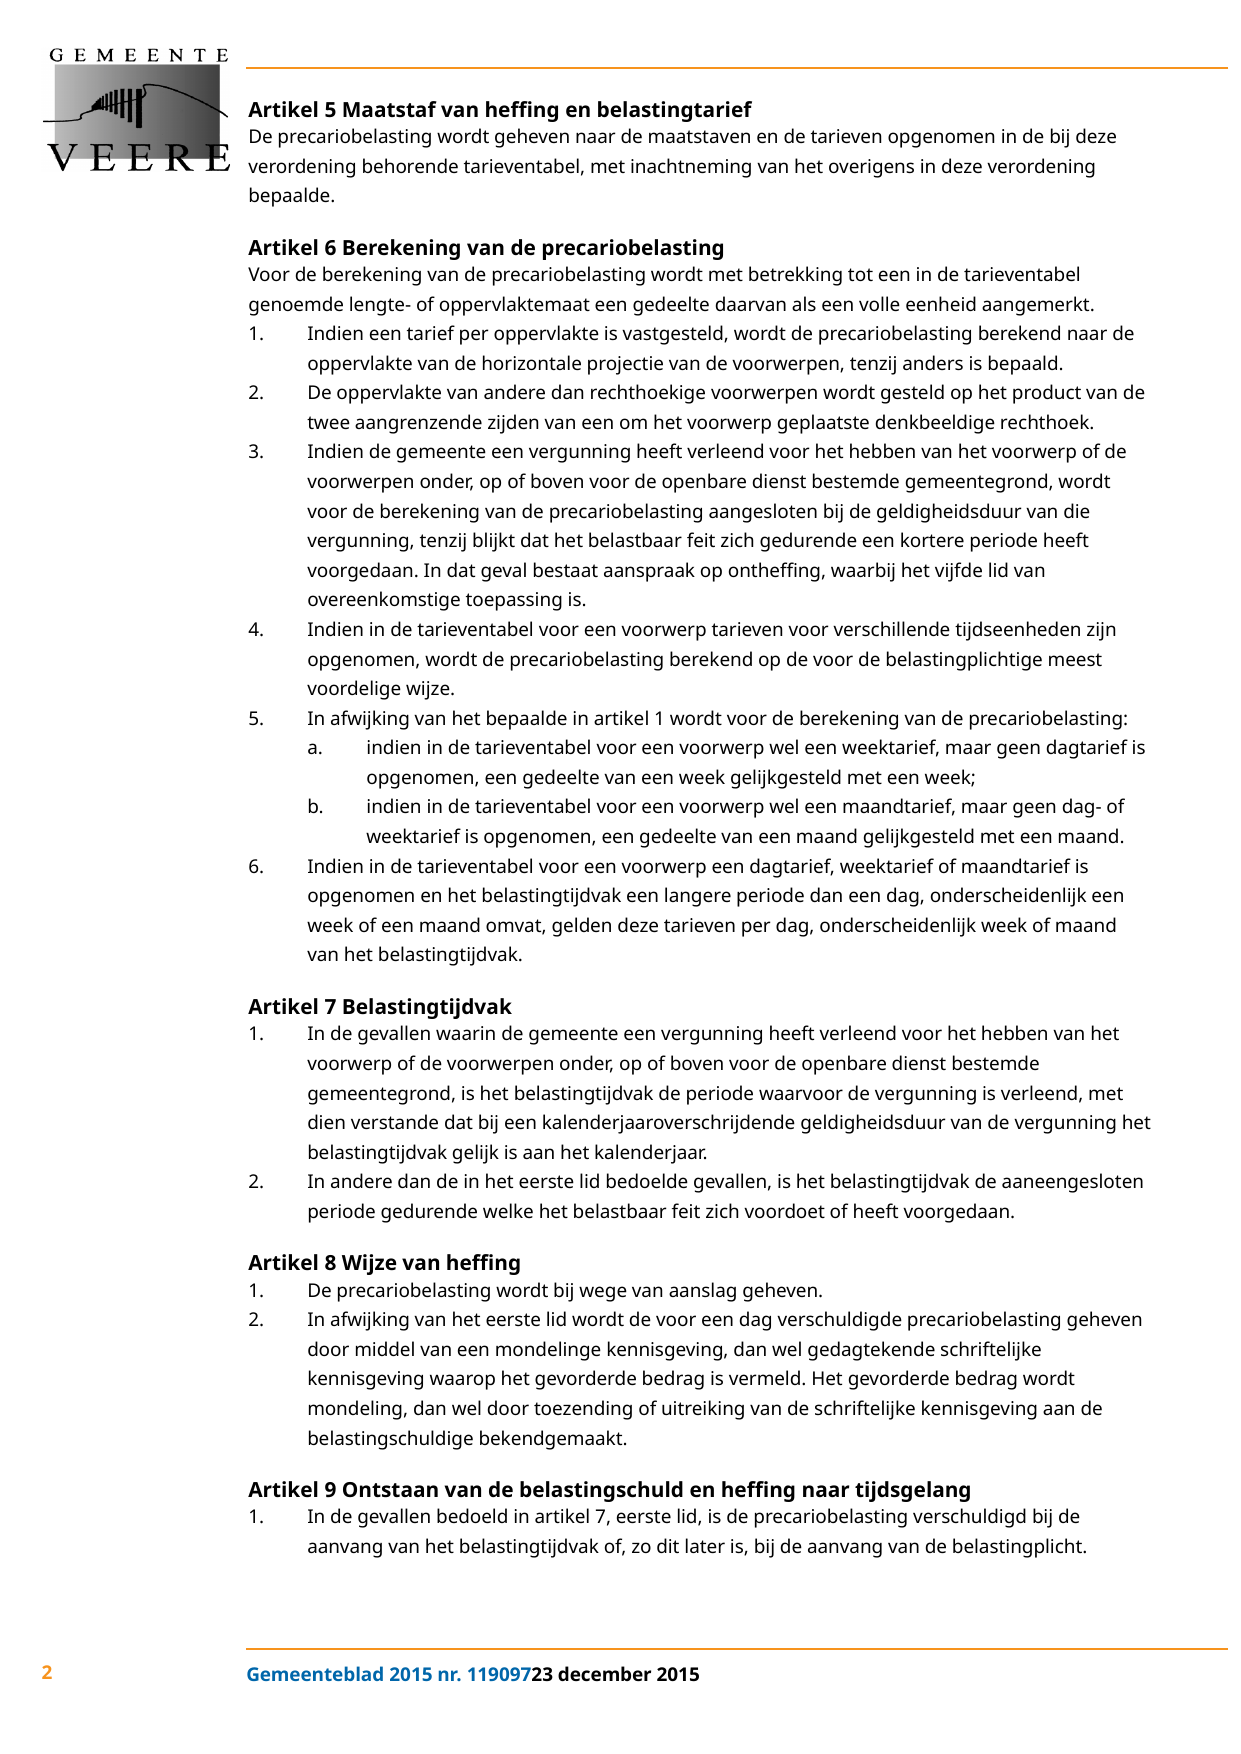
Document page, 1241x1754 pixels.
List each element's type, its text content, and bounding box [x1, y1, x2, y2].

text Artikel 9 Ontstaan van de belastingschuld en heffing naar tijdsgelang [248, 1475, 1152, 1504]
text De precariobelasting wordt geheven naar de maatstaven en de tarieven opgenomen in de bij deze verordening behorende tarieventabel, met inachtneming van het overigens in deze verordening bepaalde. [248, 123, 1152, 208]
list In de gevallen waarin de gemeente een vergunning heeft verleend voor het hebben van het voorwerp of de voorwerpen onder, op of boven voor de openbare dienst bestemde gemeentegrond, is het belastingtijdvak de periode waarvoor de vergunning is verleend, met dien verstande dat bij een kalenderjaaroverschrijdende geldigheidsduur van de vergunning het belastingtijdvak gelijk is aan het kalenderjaar. [248, 1021, 1152, 1164]
text Voor de berekening van de precariobelasting wordt met betrekking tot een in de tarieventabel genoemde lengte- of oppervlaktemaat een gedeelte daarvan als een volle eenheid aangemerkt. [248, 261, 1152, 317]
text Artikel 6 Berekening van de precariobelasting [248, 233, 1152, 261]
list De oppervlakte van andere dan rechthoekige voorwerpen wordt gesteld op het product van de twee aangrenzende zijden van een om het voorwerp geplaatste denkbeeldige rechthoek. [248, 379, 1152, 435]
list In afwijking van het bepaalde in artikel 1 wordt voor de berekening van de precariobelasting: [248, 705, 1152, 731]
list De precariobelasting wordt bij wege van aanslag geheven. [248, 1277, 1152, 1303]
list In de gevallen bedoeld in artikel 7, eerste lid, is de precariobelasting verschuldigd bij de aanvang van het belastingtijdvak of, zo dit later is, bij de aanvang van de belastingplicht. [248, 1504, 1152, 1559]
list indien in de tarieventabel voor een voorwerp wel een weektarief, maar geen dagtarief is opgenomen, een gedeelte van een week gelijkgesteld met een week; [307, 734, 1152, 790]
list Indien de gemeente een vergunning heeft verleend voor het hebben van het voorwerp of de voorwerpen onder, op of boven voor de openbare dienst bestemde gemeentegrond, wordt voor de berekening van de precariobelasting aangesloten bij de geldigheidsduur van die vergunning, tenzij blijkt dat het belastbaar feit zich gedurende een kortere periode heeft voorgedaan. In dat geval bestaat aanspraak op ontheffing, waarbij het vijfde lid van overeenkomstige toepassing is. [248, 439, 1152, 612]
picture [41, 47, 231, 172]
list In afwijking van het eerste lid wordt de voor een dag verschuldigde precariobelasting geheven door middel van een mondelinge kennisgeving, dan wel gedagtekende schriftelijke kennisgeving waarop het gevorderde bedrag is vermeld. Het gevorderde bedrag wordt mondeling, dan wel door toezending of uitreiking van de schriftelijke kennisgeving aan de belastingschuldige bekendgemaakt. [248, 1306, 1152, 1451]
list indien in de tarieventabel voor een voorwerp wel een maandtarief, maar geen dag- of weektarief is opgenomen, een gedeelte van een maand gelijkgesteld met een maand. [307, 794, 1152, 849]
text Artikel 8 Wijze van heffing [248, 1248, 1152, 1277]
list Indien in de tarieventabel voor een voorwerp een dagtarief, weektarief of maandtarief is opgenomen en het belastingtijdvak een langere periode dan een dag, onderscheidenlijk een week of een maand omvat, gelden deze tarieven per dag, onderscheidenlijk week of maand van het belastingtijdvak. [248, 853, 1152, 967]
list Indien in de tarieventabel voor een voorwerp tarieven voor verschillende tijdseenheden zijn opgenomen, wordt de precariobelasting berekend op de voor de belastingplichtige meest voordelige wijze. [248, 616, 1152, 701]
list In andere dan de in het eerste lid bedoelde gevallen, is het belastingtijdvak de aaneengesloten periode gedurende welke het belastbaar feit zich voordoet of heeft voorgedaan. [248, 1168, 1152, 1224]
text Artikel 7 Belastingtijdvak [248, 992, 1152, 1021]
list Indien een tarief per oppervlakte is vastgesteld, wordt de precariobelasting berekend naar de oppervlakte van de horizontale projectie van de voorwerpen, tenzij anders is bepaald. [248, 320, 1152, 376]
text Artikel 5 Maatstaf van heffing en belastingtarief [248, 95, 1152, 123]
